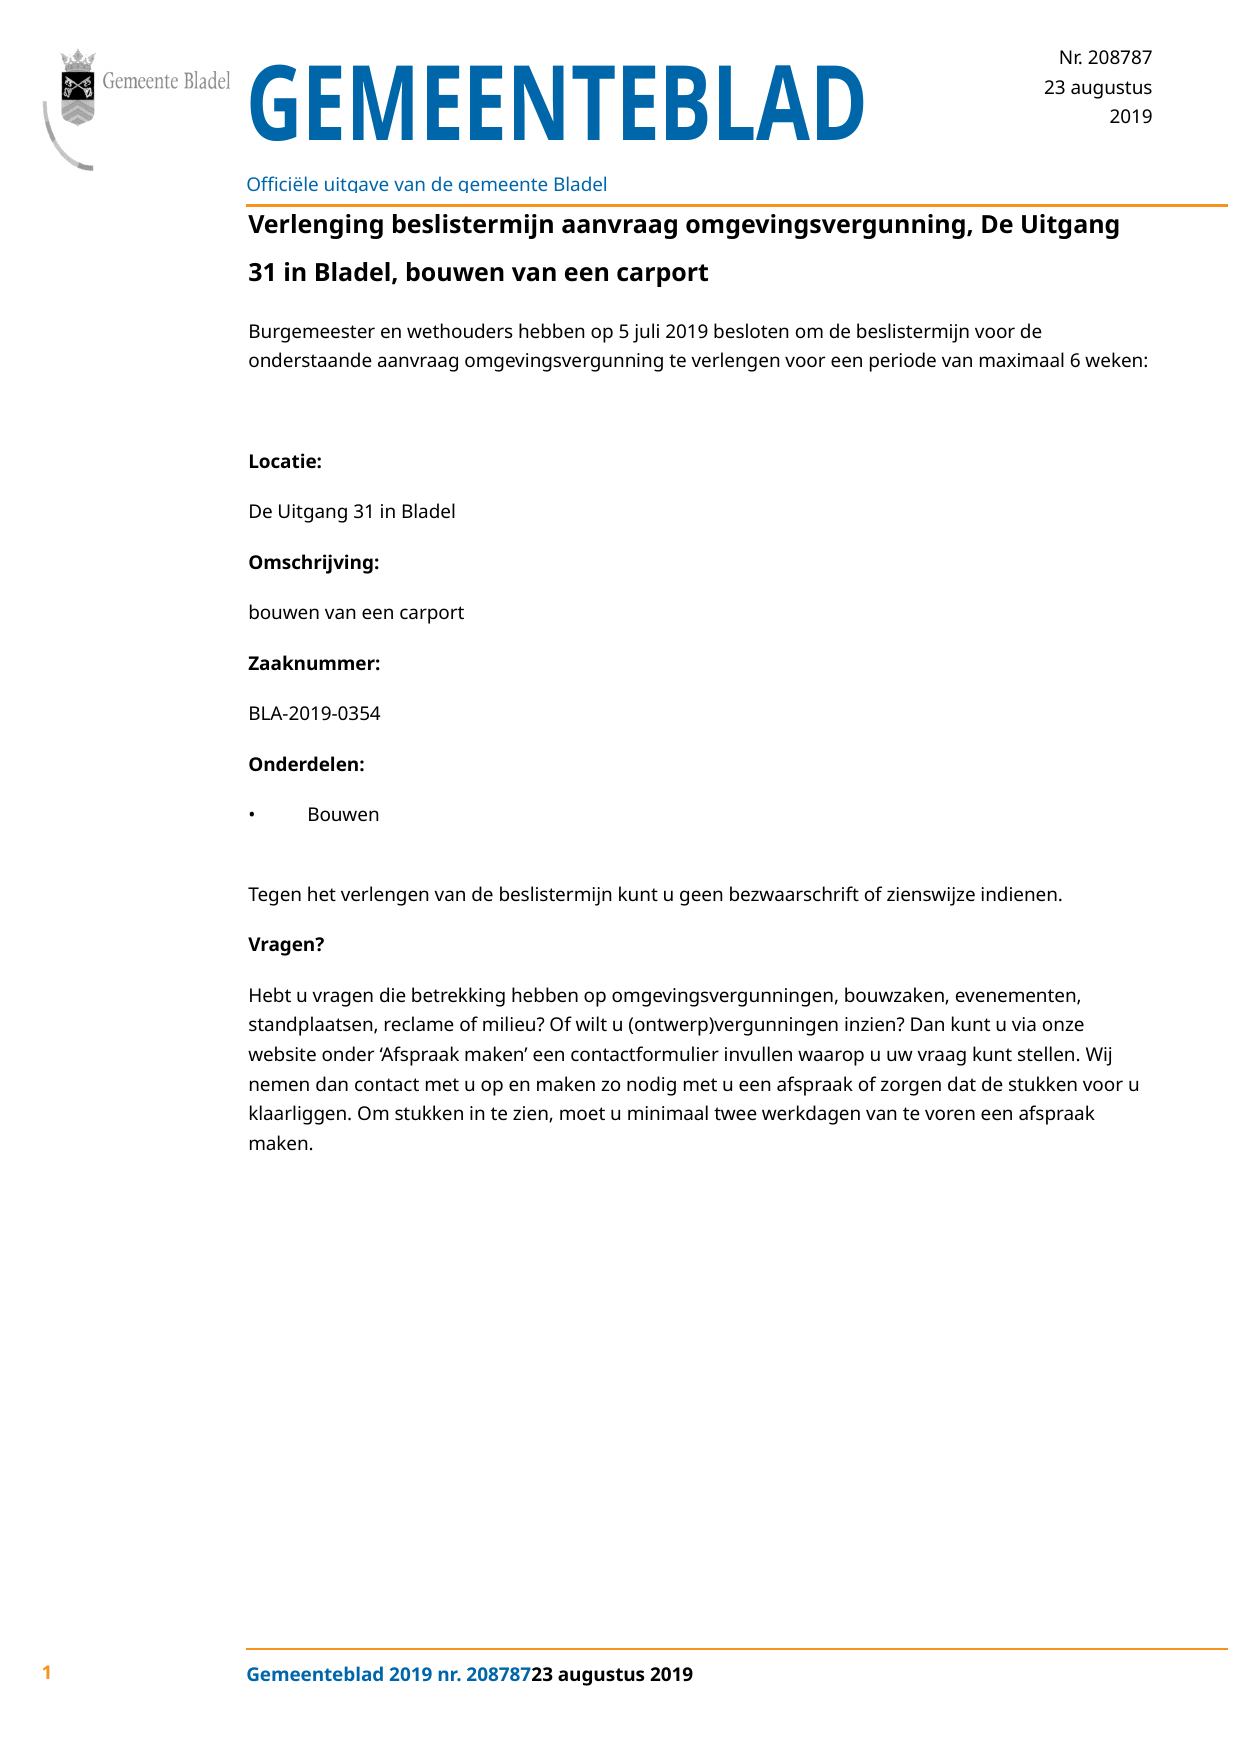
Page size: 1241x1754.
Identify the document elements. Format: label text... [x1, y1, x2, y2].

text BLA-2019-0354 [248, 700, 1152, 726]
picture [41, 47, 231, 172]
text Onderdelen: [248, 751, 1152, 777]
text Omschrijving: [248, 549, 1152, 575]
text Burgemeester en wethouders hebben op 5 juli 2019 besloten om de beslistermijn voor de onderstaande aanvraag omgevingsvergunning te verlengen voor een periode van maximaal 6 weken: [248, 318, 1152, 373]
text Tegen het verlengen van de beslistermijn kunt u geen bezwaarschrift of zienswijze indienen. [248, 881, 1152, 907]
text Verlenging beslistermijn aanvraag omgevingsvergunning, De Uitgang 31 in Bladel, bouwen van een carport [248, 207, 1152, 288]
text De Uitgang 31 in Bladel [248, 499, 1152, 524]
text Zaaknummer: [248, 650, 1152, 676]
text Hebt u vragen die betrekking hebben op omgevingsvergunningen, bouwzaken, evenementen, standplaatsen, reclame of milieu? Of wilt u (ontwerp)vergunningen inzien? Dan kunt u via onze website onder ‘Afspraak maken’ een contactformulier invullen waarop u uw vraag kunt stellen. Wij nemen dan contact met u op en maken zo nodig met u een afspraak of zorgen dat de stukken voor u klaarliggen. Om stukken in te zien, moet u minimaal twee werkdagen van te voren een afspraak maken. [248, 982, 1152, 1156]
text Vragen? [248, 932, 1152, 957]
text Locatie: [248, 448, 1152, 474]
list Bouwen [248, 801, 1152, 827]
text bouwen van een carport [248, 599, 1152, 625]
